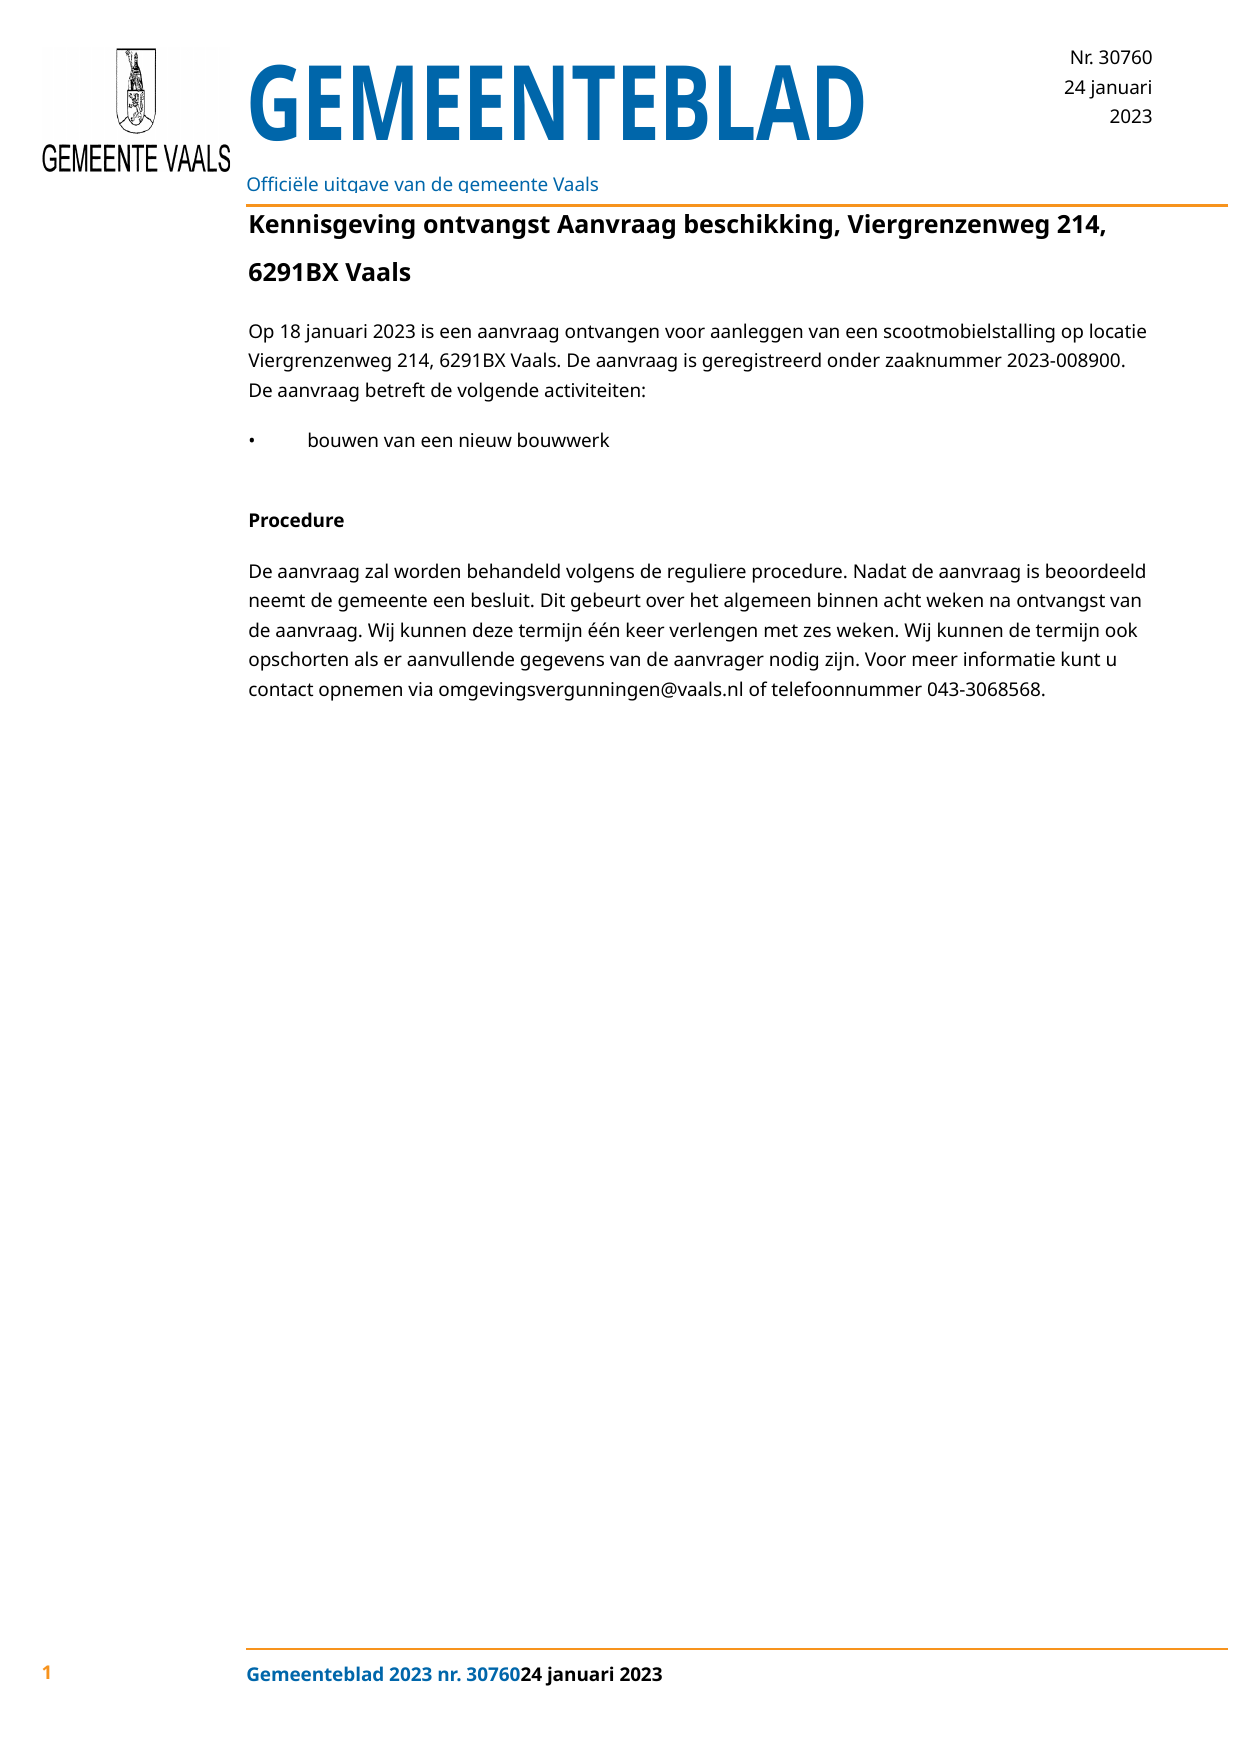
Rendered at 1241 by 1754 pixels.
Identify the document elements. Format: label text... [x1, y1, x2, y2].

list bouwen van een nieuw bouwwerk [248, 427, 1152, 453]
picture [41, 47, 231, 172]
text Procedure [248, 507, 1152, 533]
text Kennisgeving ontvangst Aanvraag beschikking, Viergrenzenweg 214, 6291BX Vaals [248, 207, 1152, 288]
text De aanvraag zal worden behandeld volgens de reguliere procedure. Nadat de aanvraag is beoordeeld neemt de gemeente een besluit. Dit gebeurt over het algemeen binnen acht weken na ontvangst van de aanvraag. Wij kunnen deze termijn één keer verlengen met zes weken. Wij kunnen de termijn ook opschorten als er aanvullende gegevens van de aanvrager nodig zijn. Voor meer informatie kunt u contact opnemen via omgevingsvergunningen@vaals.nl of telefoonnummer 043-3068568. [248, 558, 1152, 702]
text Op 18 januari 2023 is een aanvraag ontvangen voor aanleggen van een scootmobielstalling op locatie Viergrenzenweg 214, 6291BX Vaals. De aanvraag is geregistreerd onder zaaknummer 2023-008900. De aanvraag betreft de volgende activiteiten: [248, 318, 1152, 403]
